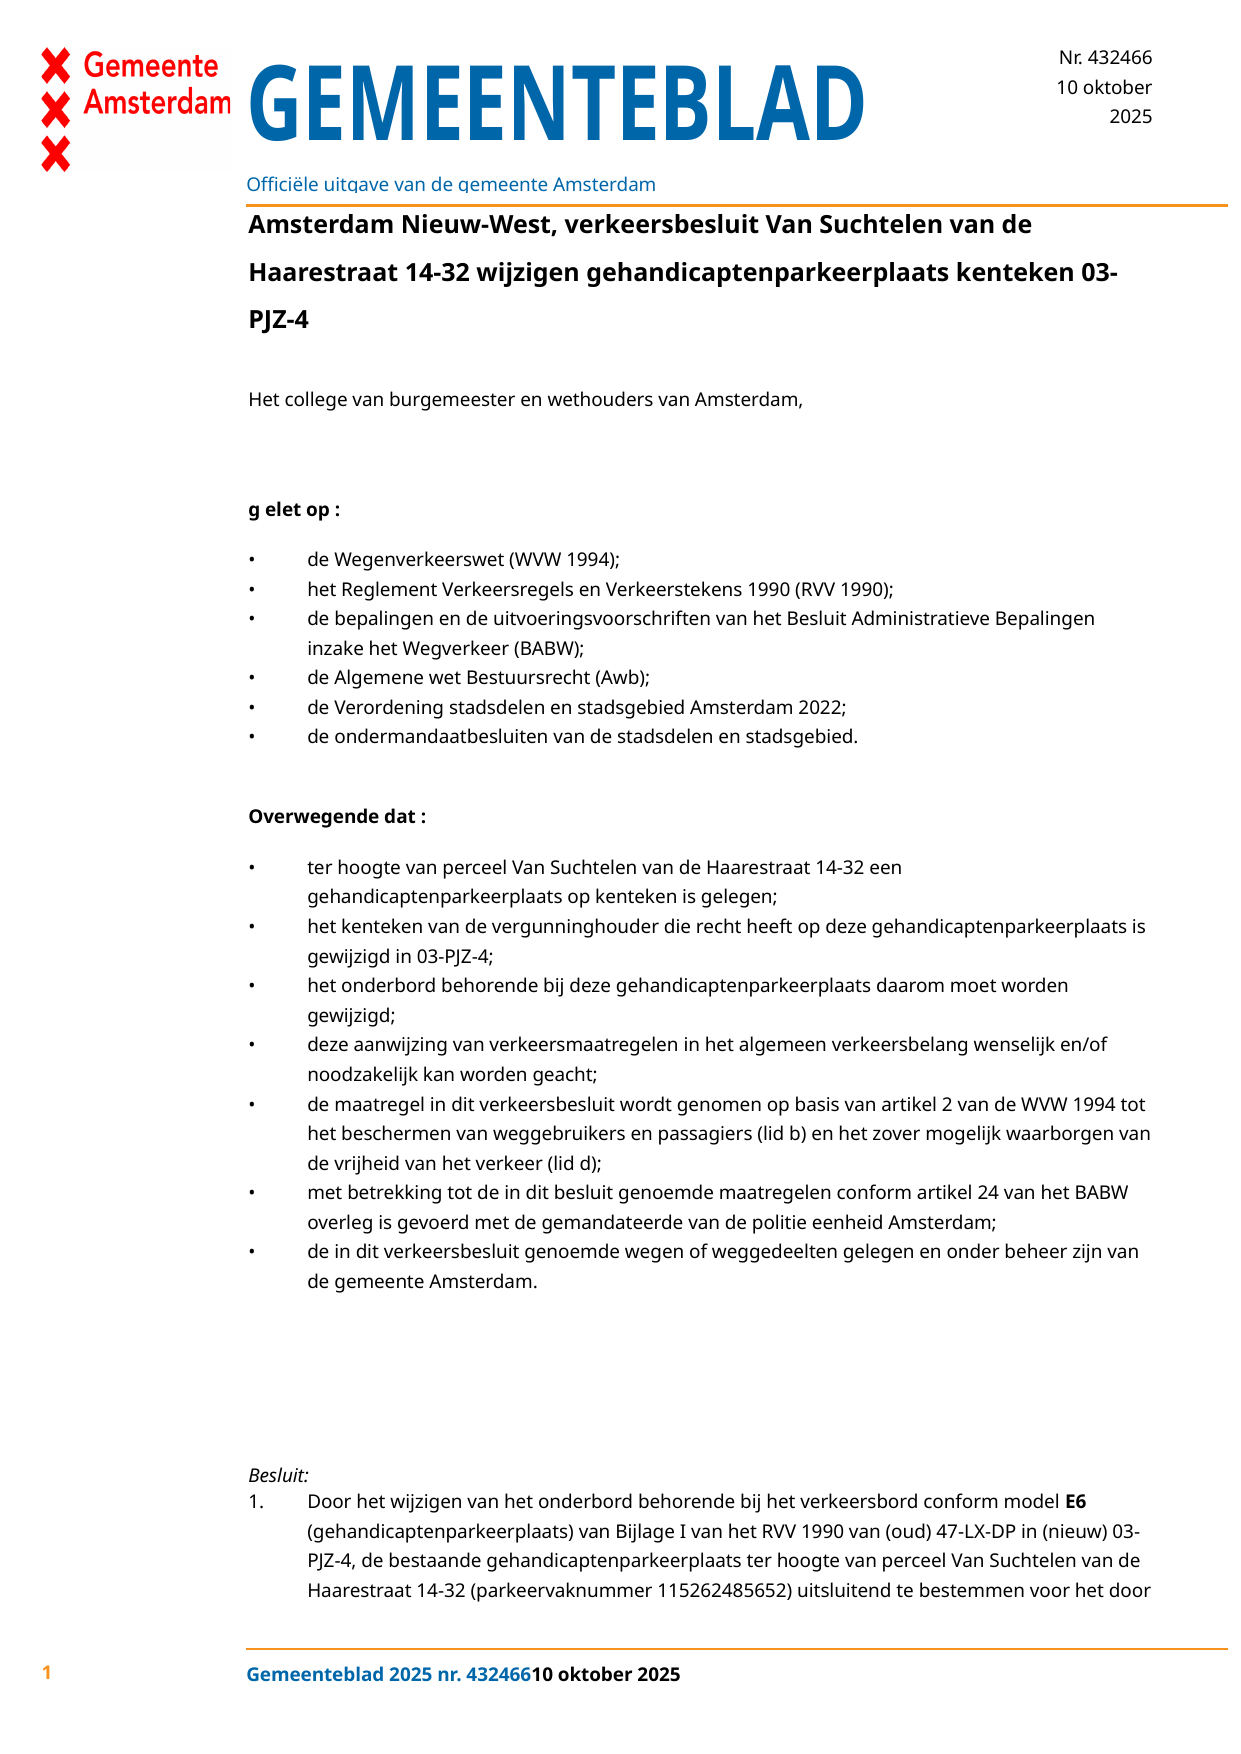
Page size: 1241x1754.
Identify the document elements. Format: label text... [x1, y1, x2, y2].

text Het college van burgemeester en wethouders van Amsterdam, [248, 386, 1152, 412]
list de ondermandaatbesluiten van de stadsdelen en stadsgebied. [248, 724, 1152, 749]
list de in dit verkeersbesluit genoemde wegen of weggedeelten gelegen en onder beheer zijn van de gemeente Amsterdam. [248, 1239, 1152, 1294]
list het Reglement Verkeersregels en Verkeerstekens 1990 (RVV 1990); [248, 576, 1152, 602]
text Besluit: [248, 1463, 1152, 1488]
list met betrekking tot de in dit besluit genoemde maatregelen conform artikel 24 van het BABW overleg is gevoerd met de gemandateerde van de politie eenheid Amsterdam; [248, 1179, 1152, 1235]
picture [41, 47, 231, 172]
text Amsterdam Nieuw-West, verkeersbesluit Van Suchtelen van de Haarestraat 14-32 wijzigen gehandicaptenparkeerplaats kenteken 03-PJZ-4 [248, 207, 1152, 336]
list de Wegenverkeerswet (WVW 1994); [248, 546, 1152, 572]
list de maatregel in dit verkeersbesluit wordt genomen op basis van artikel 2 van de WVW 1994 tot het beschermen van weggebruikers en passagiers (lid b) en het zover mogelijk waarborgen van de vrijheid van het verkeer (lid d); [248, 1091, 1152, 1176]
list deze aanwijzing van verkeersmaatregelen in het algemeen verkeersbelang wenselijk en/of noodzakelijk kan worden geacht; [248, 1032, 1152, 1087]
list het kenteken van de vergunninghouder die recht heeft op deze gehandicaptenparkeerplaats is gewijzigd in 03-PJZ-4; [248, 913, 1152, 969]
list het onderbord behorende bij deze gehandicaptenparkeerplaats daarom moet worden gewijzigd; [248, 972, 1152, 1028]
list de Verordening stadsdelen en stadsgebied Amsterdam 2022; [248, 694, 1152, 720]
text g elet op : [248, 496, 1152, 522]
list de Algemene wet Bestuursrecht (Awb); [248, 664, 1152, 690]
list ter hoogte van perceel Van Suchtelen van de Haarestraat 14-32 een gehandicaptenparkeerplaats op kenteken is gelegen; [248, 854, 1152, 909]
text Overwegende dat : [248, 804, 1152, 829]
list Door het wijzigen van het onderbord behorende bij het verkeersbord conform model E6 (gehandicaptenparkeerplaats) van Bijlage I van het RVV 1990 van (oud) 47-LX-DP in (nieuw) 03-PJZ-4, de bestaande gehandicaptenparkeerplaats ter hoogte van perceel Van Suchtelen van de Haarestraat 14-32 (parkeervaknummer 115262485652) uitsluitend te bestemmen voor het door [248, 1488, 1152, 1603]
list de bepalingen en de uitvoeringsvoorschriften van het Besluit Administratieve Bepalingen inzake het Wegverkeer (BABW); [248, 605, 1152, 661]
